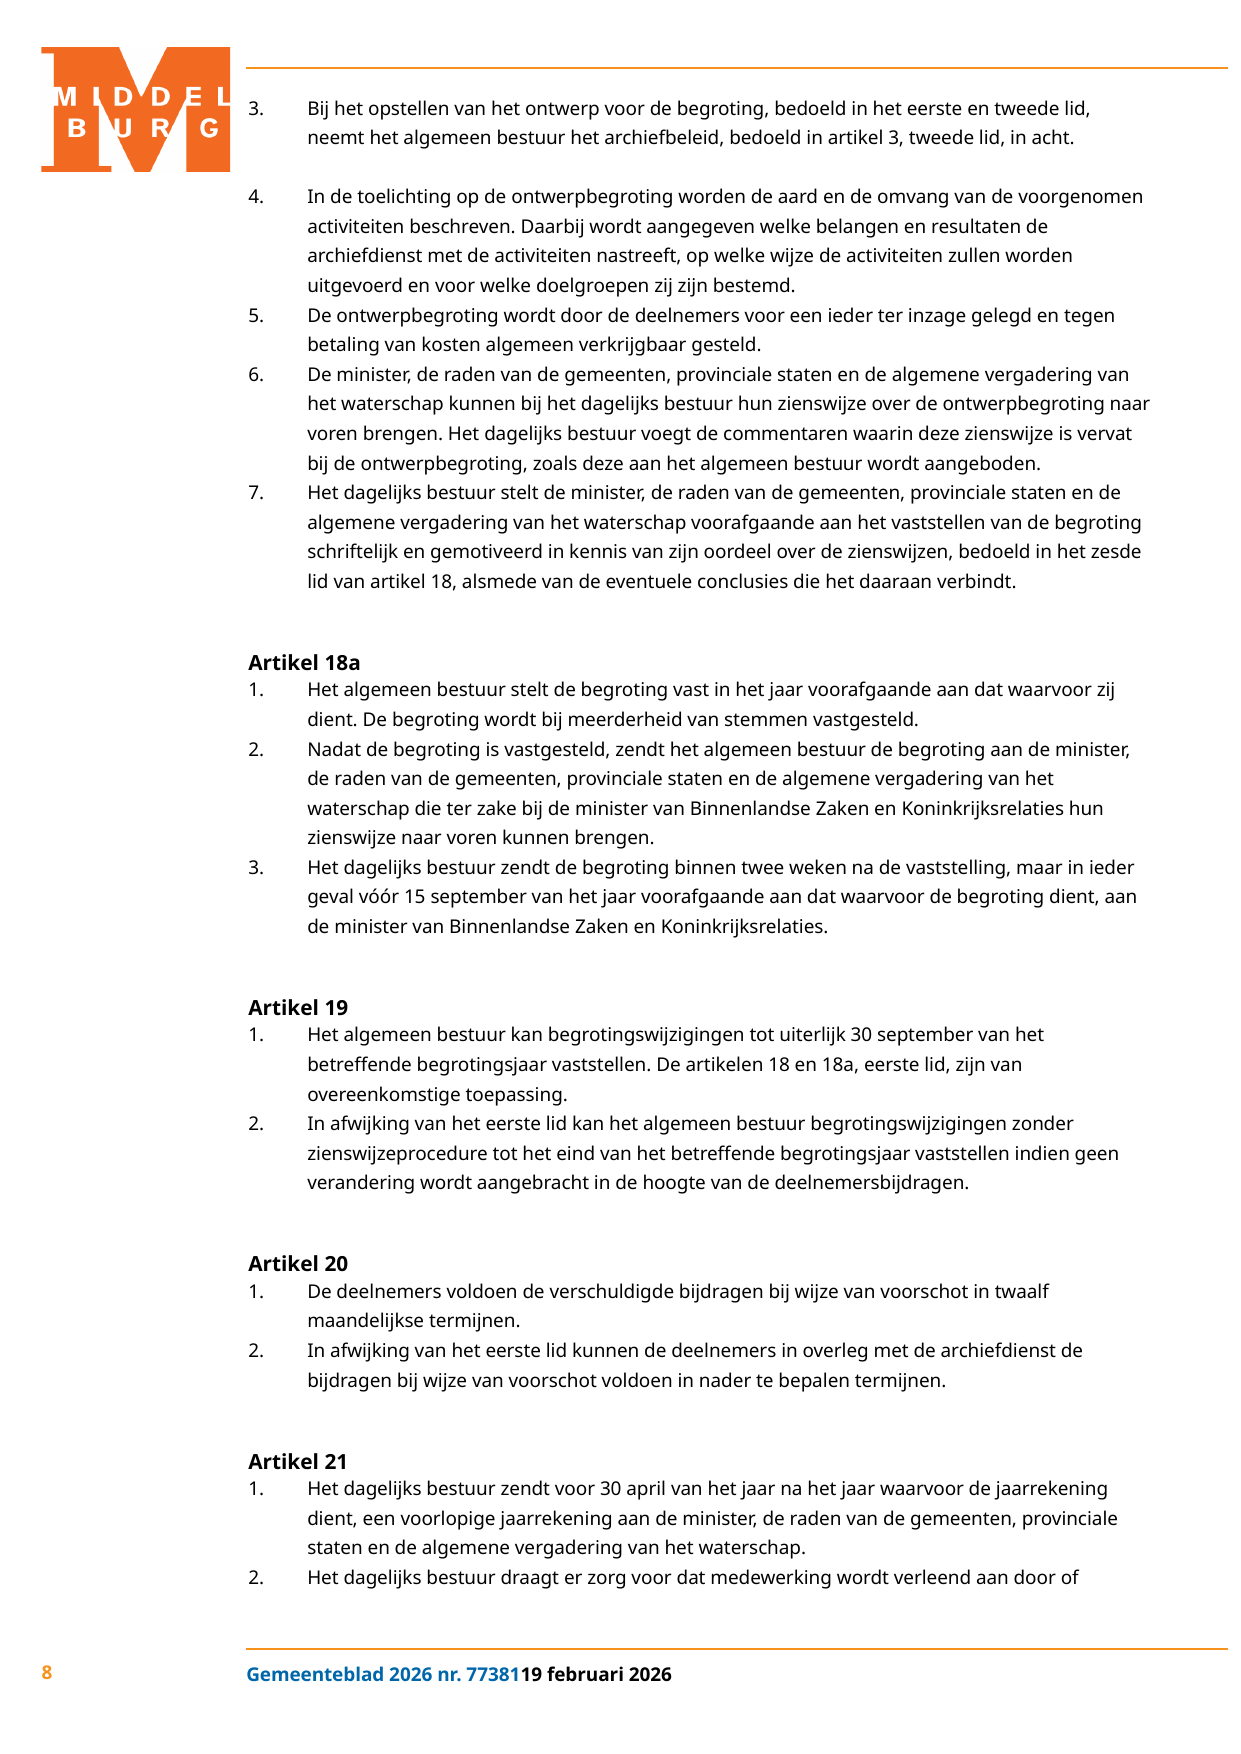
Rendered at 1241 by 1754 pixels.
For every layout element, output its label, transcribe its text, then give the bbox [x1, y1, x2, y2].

list In de toelichting op de ontwerpbegroting worden de aard en de omvang van de voorgenomen activiteiten beschreven. Daarbij wordt aangegeven welke belangen en resultaten de archiefdienst met de activiteiten nastreeft, op welke wijze de activiteiten zullen worden uitgevoerd en voor welke doelgroepen zij zijn bestemd. [248, 183, 1152, 298]
list Het dagelijks bestuur draagt er zorg voor dat medewerking wordt verleend aan door of [248, 1564, 1152, 1590]
list In afwijking van het eerste lid kan het algemeen bestuur begrotingswijzigingen zonder zienswijzeprocedure tot het eind van het betreffende begrotingsjaar vaststellen indien geen verandering wordt aangebracht in de hoogte van de deelnemersbijdragen. [248, 1110, 1152, 1195]
list Bij het opstellen van het ontwerp voor de begroting, bedoeld in het eerste en tweede lid, neemt het algemeen bestuur het archiefbeleid, bedoeld in artikel 3, tweede lid, in acht. [248, 95, 1152, 150]
list Nadat de begroting is vastgesteld, zendt het algemeen bestuur de begroting aan de minister, de raden van de gemeenten, provinciale staten en de algemene vergadering van het waterschap die ter zake bij de minister van Binnenlandse Zaken en Koninkrijksrelaties hun zienswijze naar voren kunnen brengen. [248, 736, 1152, 850]
list De minister, de raden van de gemeenten, provinciale staten en de algemene vergadering van het waterschap kunnen bij het dagelijks bestuur hun zienswijze over de ontwerpbegroting naar voren brengen. Het dagelijks bestuur voegt de commentaren waarin deze zienswijze is vervat bij de ontwerpbegroting, zoals deze aan het algemeen bestuur wordt aangeboden. [248, 361, 1152, 476]
text Artikel 18a [248, 648, 1152, 677]
list Het dagelijks bestuur zendt voor 30 april van het jaar na het jaar waarvoor de jaarrekening dient, een voorlopige jaarrekening aan de minister, de raden van de gemeenten, provinciale staten en de algemene vergadering van het waterschap. [248, 1475, 1152, 1560]
list Het algemeen bestuur stelt de begroting vast in het jaar voorafgaande aan dat waarvoor zij dient. De begroting wordt bij meerderheid van stemmen vastgesteld. [248, 677, 1152, 732]
list De deelnemers voldoen de verschuldigde bijdragen bij wijze van voorschot in twaalf maandelijkse termijnen. [248, 1278, 1152, 1333]
picture [41, 47, 231, 172]
text Artikel 21 [248, 1447, 1152, 1475]
list In afwijking van het eerste lid kunnen de deelnemers in overleg met de archiefdienst de bijdragen bij wijze van voorschot voldoen in nader te bepalen termijnen. [248, 1337, 1152, 1392]
text Artikel 20 [248, 1249, 1152, 1278]
list De ontwerpbegroting wordt door de deelnemers voor een ieder ter inzage gelegd en tegen betaling van kosten algemeen verkrijgbaar gesteld. [248, 302, 1152, 357]
list Het dagelijks bestuur stelt de minister, de raden van de gemeenten, provinciale staten en de algemene vergadering van het waterschap voorafgaande aan het vaststellen van de begroting schriftelijk en gemotiveerd in kennis van zijn oordeel over de zienswijzen, bedoeld in het zesde lid van artikel 18, alsmede van de eventuele conclusies die het daaraan verbindt. [248, 479, 1152, 594]
text Artikel 19 [248, 993, 1152, 1022]
list Het algemeen bestuur kan begrotingswijzigingen tot uiterlijk 30 september van het betreffende begrotingsjaar vaststellen. De artikelen 18 en 18a, eerste lid, zijn van overeenkomstige toepassing. [248, 1022, 1152, 1107]
list Het dagelijks bestuur zendt de begroting binnen twee weken na de vaststelling, maar in ieder geval vóór 15 september van het jaar voorafgaande aan dat waarvoor de begroting dient, aan de minister van Binnenlandse Zaken en Koninkrijksrelaties. [248, 854, 1152, 939]
